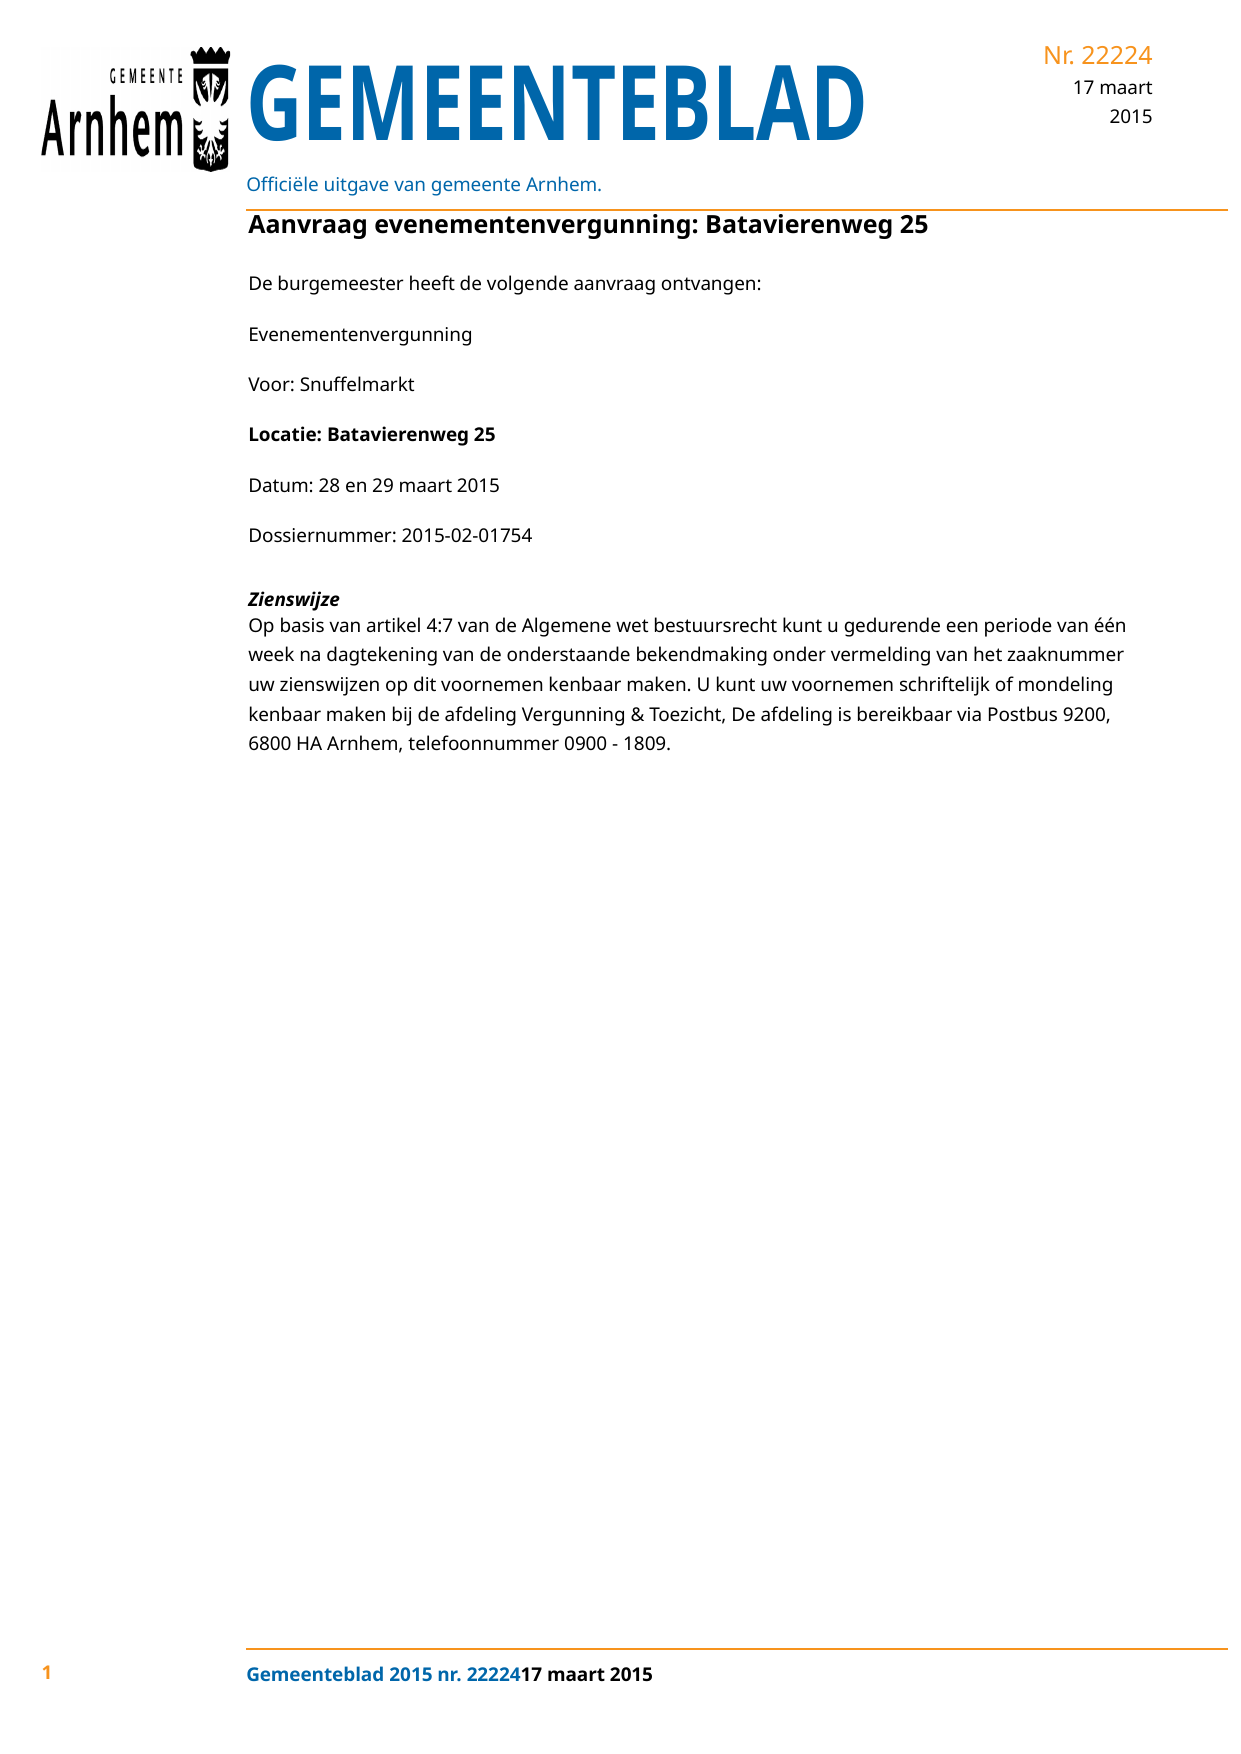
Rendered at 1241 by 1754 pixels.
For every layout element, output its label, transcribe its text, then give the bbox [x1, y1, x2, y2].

text Datum: 28 en 29 maart 2015 [248, 472, 1152, 498]
text De burgemeester heeft de volgende aanvraag ontvangen: [248, 270, 1152, 296]
text Evenementenvergunning [248, 321, 1152, 346]
text Dossiernummer: 2015-02-01754 [248, 522, 1152, 548]
text Locatie: Batavierenweg 25 [248, 422, 1152, 447]
text Op basis van artikel 4:7 van de Algemene wet bestuursrecht kunt u gedurende een periode van één week na dagtekening van de onderstaande bekendmaking onder vermelding van het zaaknummer uw zienswijzen op dit voornemen kenbaar maken. U kunt uw voornemen schriftelijk of mondeling kenbaar maken bij de afdeling Vergunning & Toezicht, De afdeling is bereikbaar via Postbus 9200, 6800 HA Arnhem, telefoonnummer 0900 - 1809. [248, 612, 1152, 756]
text Voor: Snuffelmarkt [248, 371, 1152, 397]
text Zienswijze [248, 586, 1152, 612]
text Aanvraag evenementenvergunning: Batavierenweg 25 [248, 211, 1152, 241]
picture [41, 47, 231, 172]
